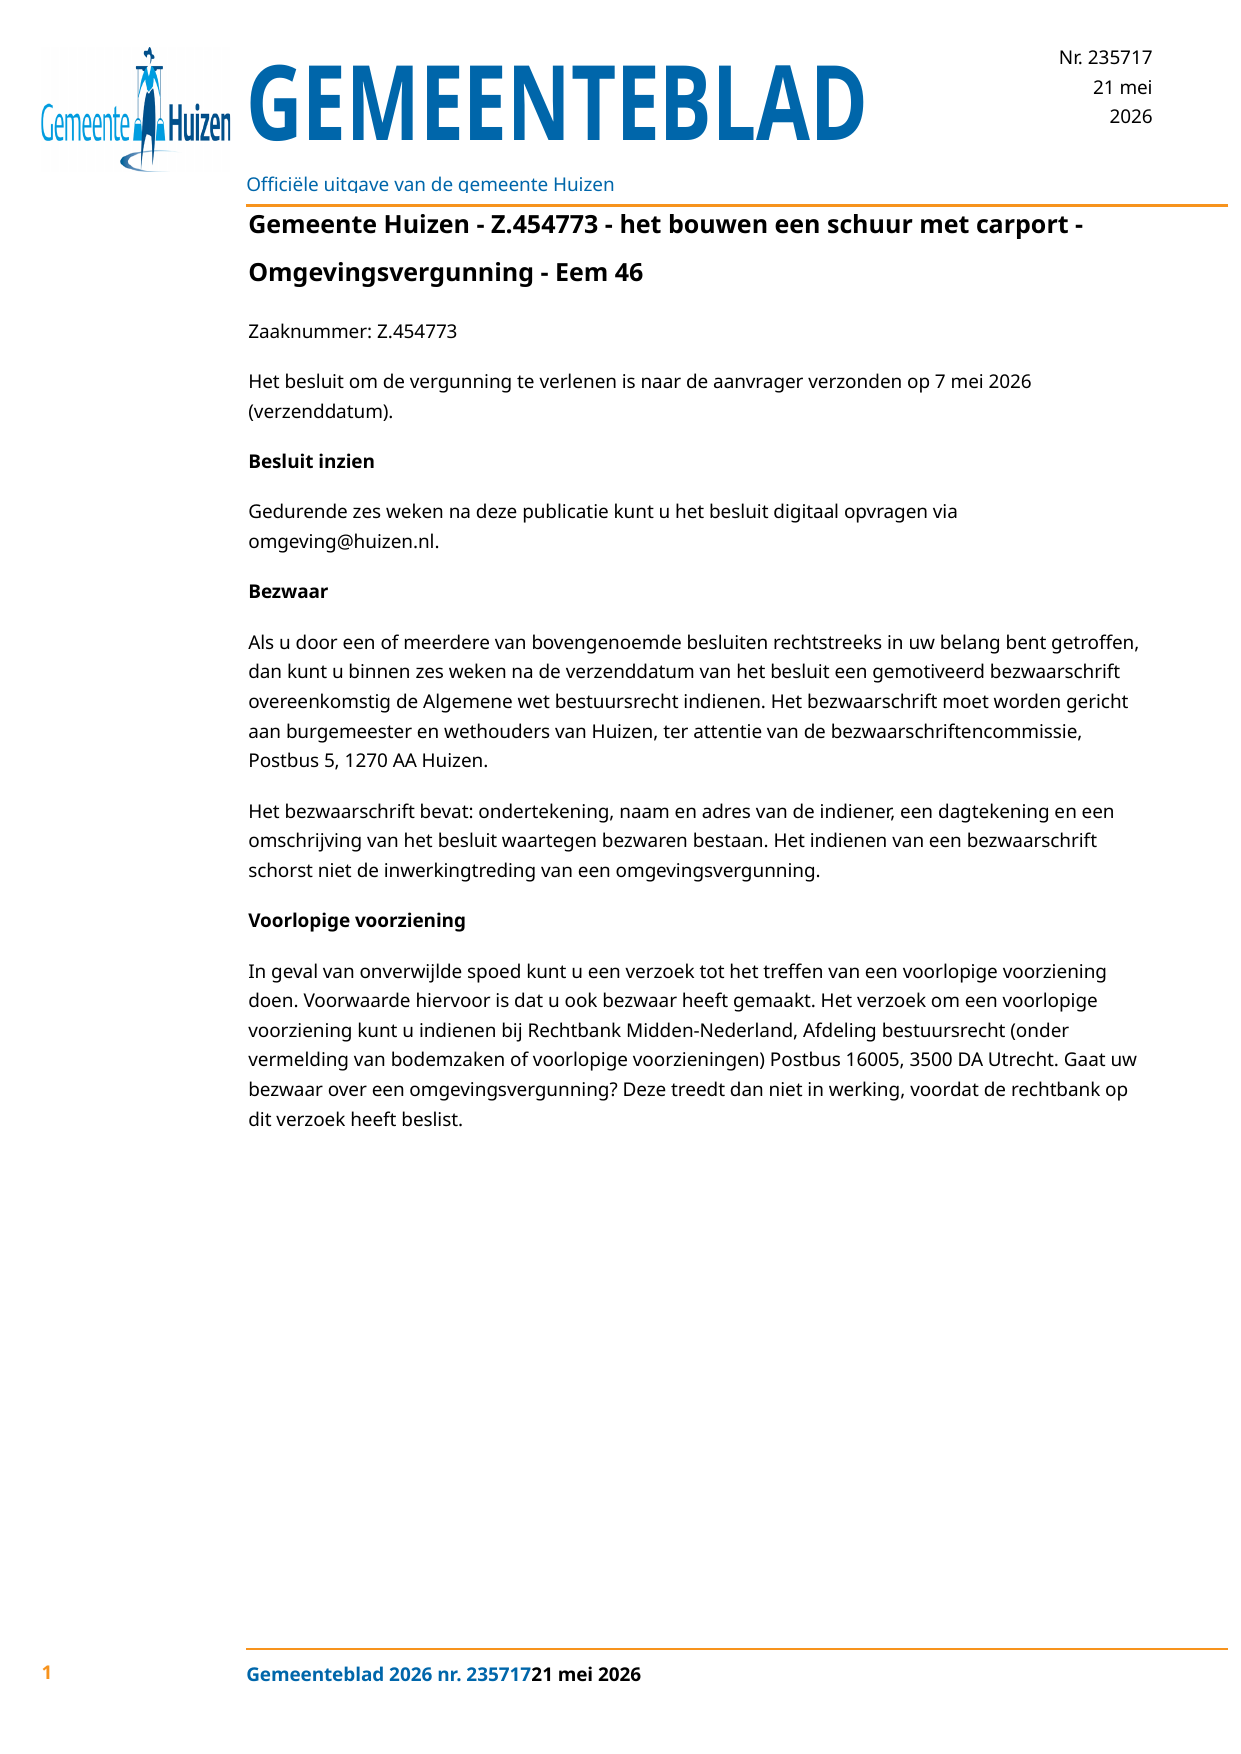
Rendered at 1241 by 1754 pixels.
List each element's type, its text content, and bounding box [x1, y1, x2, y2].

text Bezwaar [248, 579, 1152, 604]
text Het bezwaarschrift bevat: ondertekening, naam en adres van de indiener, een dagtekening en een omschrijving van het besluit waartegen bezwaren bestaan. Het indienen van een bezwaarschrift schorst niet de inwerkingtreding van een omgevingsvergunning. [248, 798, 1152, 883]
text Als u door een of meerdere van bovengenoemde besluiten rechtstreeks in uw belang bent getroffen, dan kunt u binnen zes weken na de verzenddatum van het besluit een gemotiveerd bezwaarschrift overeenkomstig de Algemene wet bestuursrecht indienen. Het bezwaarschrift moet worden gericht aan burgemeester en wethouders van Huizen, ter attentie van de bezwaarschriftencommissie, Postbus 5, 1270 AA Huizen. [248, 629, 1152, 773]
text Gemeente Huizen - Z.454773 - het bouwen een schuur met carport - Omgevingsvergunning - Eem 46 [248, 207, 1152, 288]
text Voorlopige voorziening [248, 907, 1152, 933]
text In geval van onverwijlde spoed kunt u een verzoek tot het treffen van een voorlopige voorziening doen. Voorwaarde hiervoor is dat u ook bezwaar heeft gemaakt. Het verzoek om een voorlopige voorziening kunt u indienen bij Rechtbank Midden-Nederland, Afdeling bestuursrecht (onder vermelding van bodemzaken of voorlopige voorzieningen) Postbus 16005, 3500 DA Utrecht. Gaat uw bezwaar over een omgevingsvergunning? Deze treedt dan niet in werking, voordat de rechtbank op dit verzoek heeft beslist. [248, 958, 1152, 1132]
text Zaaknummer: Z.454773 [248, 318, 1152, 344]
text Besluit inzien [248, 448, 1152, 474]
picture [41, 47, 231, 172]
text Gedurende zes weken na deze publicatie kunt u het besluit digitaal opvragen via omgeving@huizen.nl. [248, 499, 1152, 554]
text Het besluit om de vergunning te verlenen is naar de aanvrager verzonden op 7 mei 2026 (verzenddatum). [248, 368, 1152, 424]
